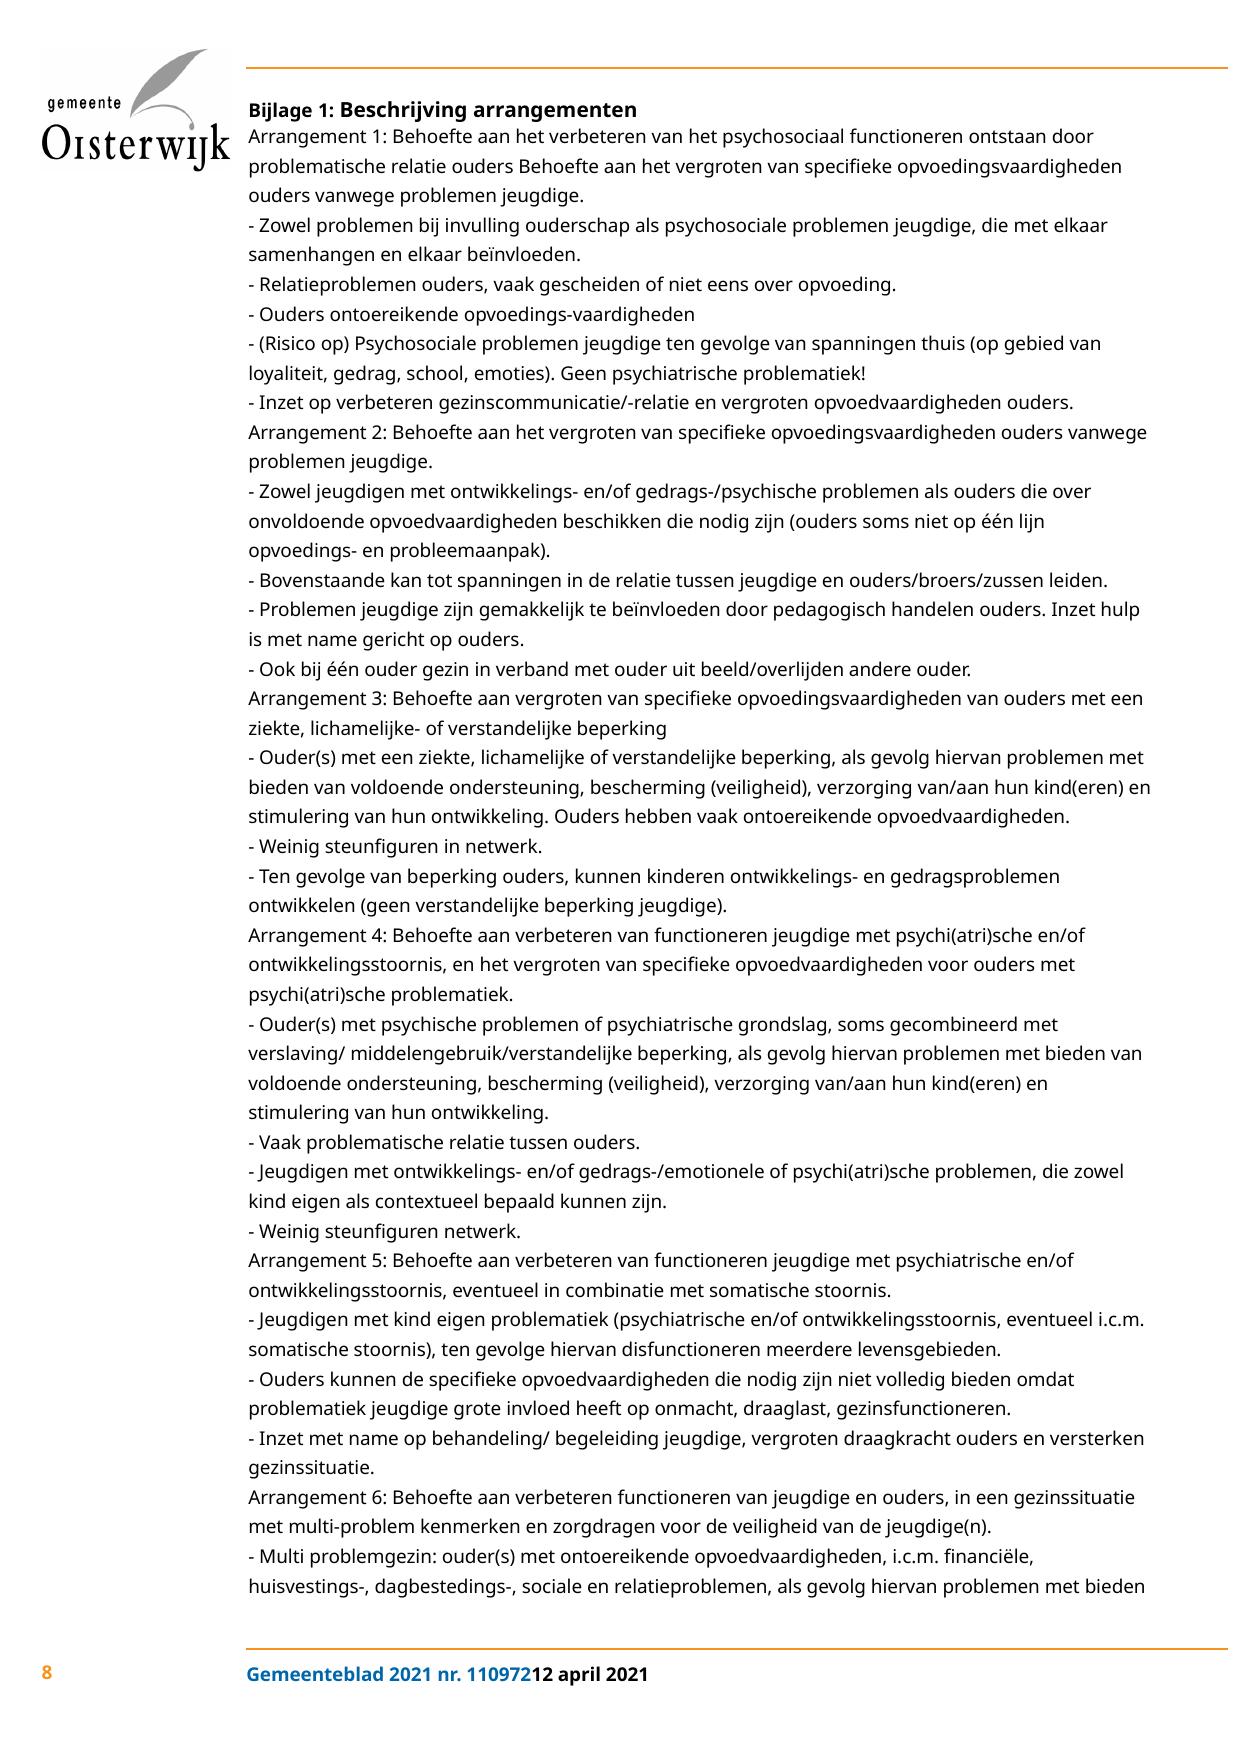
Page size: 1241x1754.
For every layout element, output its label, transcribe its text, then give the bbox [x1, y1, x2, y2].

text - Weinig steunfiguren netwerk. [248, 1218, 1152, 1244]
text Bijlage 1: Beschrijving arrangementen [248, 95, 1152, 123]
text - Weinig steunfiguren in netwerk. [248, 833, 1152, 859]
text - Zowel problemen bij invulling ouderschap als psychosociale problemen jeugdige, die met elkaar samenhangen en elkaar beïnvloeden. [248, 212, 1152, 267]
text - Ouders kunnen de specifieke opvoedvaardigheden die nodig zijn niet volledig bieden omdat problematiek jeugdige grote invloed heeft op onmacht, draaglast, gezinsfunctioneren. [248, 1366, 1152, 1421]
text - Zowel jeugdigen met ontwikkelings- en/of gedrags-/psychische problemen als ouders die over onvoldoende opvoedvaardigheden beschikken die nodig zijn (ouders soms niet op één lijn opvoedings- en probleemaanpak). [248, 478, 1152, 563]
text - Ouder(s) met psychische problemen of psychiatrische grondslag, soms gecombineerd met verslaving/ middelengebruik/verstandelijke beperking, als gevolg hiervan problemen met bieden van voldoende ondersteuning, bescherming (veiligheid), verzorging van/aan hun kind(eren) en stimulering van hun ontwikkeling. [248, 1011, 1152, 1125]
picture [41, 47, 231, 172]
text - Bovenstaande kan tot spanningen in de relatie tussen jeugdige en ouders/broers/zussen leiden. [248, 567, 1152, 593]
text - Ook bij één ouder gezin in verband met ouder uit beeld/overlijden andere ouder. [248, 656, 1152, 682]
text - Relatieproblemen ouders, vaak gescheiden of niet eens over opvoeding. [248, 271, 1152, 297]
text - Inzet op verbeteren gezinscommunicatie/-relatie en vergroten opvoedvaardigheden ouders. [248, 389, 1152, 415]
text - Multi problemgezin: ouder(s) met ontoereikende opvoedvaardigheden, i.c.m. financiële, huisvestings-, dagbestedings-, sociale en relatieproblemen, als gevolg hiervan problemen met bieden [248, 1543, 1152, 1599]
text Arrangement 1: Behoefte aan het verbeteren van het psychosociaal functioneren ontstaan door problematische relatie ouders Behoefte aan het vergroten van specifieke opvoedingsvaardigheden ouders vanwege problemen jeugdige. [248, 123, 1152, 208]
text - Inzet met name op behandeling/ begeleiding jeugdige, vergroten draagkracht ouders en versterken gezinssituatie. [248, 1425, 1152, 1480]
text Arrangement 2: Behoefte aan het vergroten van specifieke opvoedingsvaardigheden ouders vanwege problemen jeugdige. [248, 419, 1152, 474]
text Arrangement 3: Behoefte aan vergroten van specifieke opvoedingsvaardigheden van ouders met een ziekte, lichamelijke- of verstandelijke beperking [248, 685, 1152, 741]
text Arrangement 4: Behoefte aan verbeteren van functioneren jeugdige met psychi(atri)sche en/of ontwikkelingsstoornis, en het vergroten van specifieke opvoedvaardigheden voor ouders met psychi(atri)sche problematiek. [248, 922, 1152, 1007]
text - Vaak problematische relatie tussen ouders. [248, 1129, 1152, 1155]
text - Jeugdigen met kind eigen problematiek (psychiatrische en/of ontwikkelingsstoornis, eventueel i.c.m. somatische stoornis), ten gevolge hiervan disfunctioneren meerdere levensgebieden. [248, 1307, 1152, 1362]
text - Ten gevolge van beperking ouders, kunnen kinderen ontwikkelings- en gedragsproblemen ontwikkelen (geen verstandelijke beperking jeugdige). [248, 863, 1152, 918]
text Arrangement 5: Behoefte aan verbeteren van functioneren jeugdige met psychiatrische en/of ontwikkelingsstoornis, eventueel in combinatie met somatische stoornis. [248, 1247, 1152, 1303]
text - (Risico op) Psychosociale problemen jeugdige ten gevolge van spanningen thuis (op gebied van loyaliteit, gedrag, school, emoties). Geen psychiatrische problematiek! [248, 330, 1152, 386]
text - Jeugdigen met ontwikkelings- en/of gedrags-/emotionele of psychi(atri)sche problemen, die zowel kind eigen als contextueel bepaald kunnen zijn. [248, 1159, 1152, 1214]
text Arrangement 6: Behoefte aan verbeteren functioneren van jeugdige en ouders, in een gezinssituatie met multi-problem kenmerken en zorgdragen voor de veiligheid van de jeugdige(n). [248, 1484, 1152, 1539]
text - Ouders ontoereikende opvoedings-vaardigheden [248, 301, 1152, 327]
text - Ouder(s) met een ziekte, lichamelijke of verstandelijke beperking, als gevolg hiervan problemen met bieden van voldoende ondersteuning, bescherming (veiligheid), verzorging van/aan hun kind(eren) en stimulering van hun ontwikkeling. Ouders hebben vaak ontoereikende opvoedvaardigheden. [248, 744, 1152, 829]
text - Problemen jeugdige zijn gemakkelijk te beïnvloeden door pedagogisch handelen ouders. Inzet hulp is met name gericht op ouders. [248, 597, 1152, 652]
